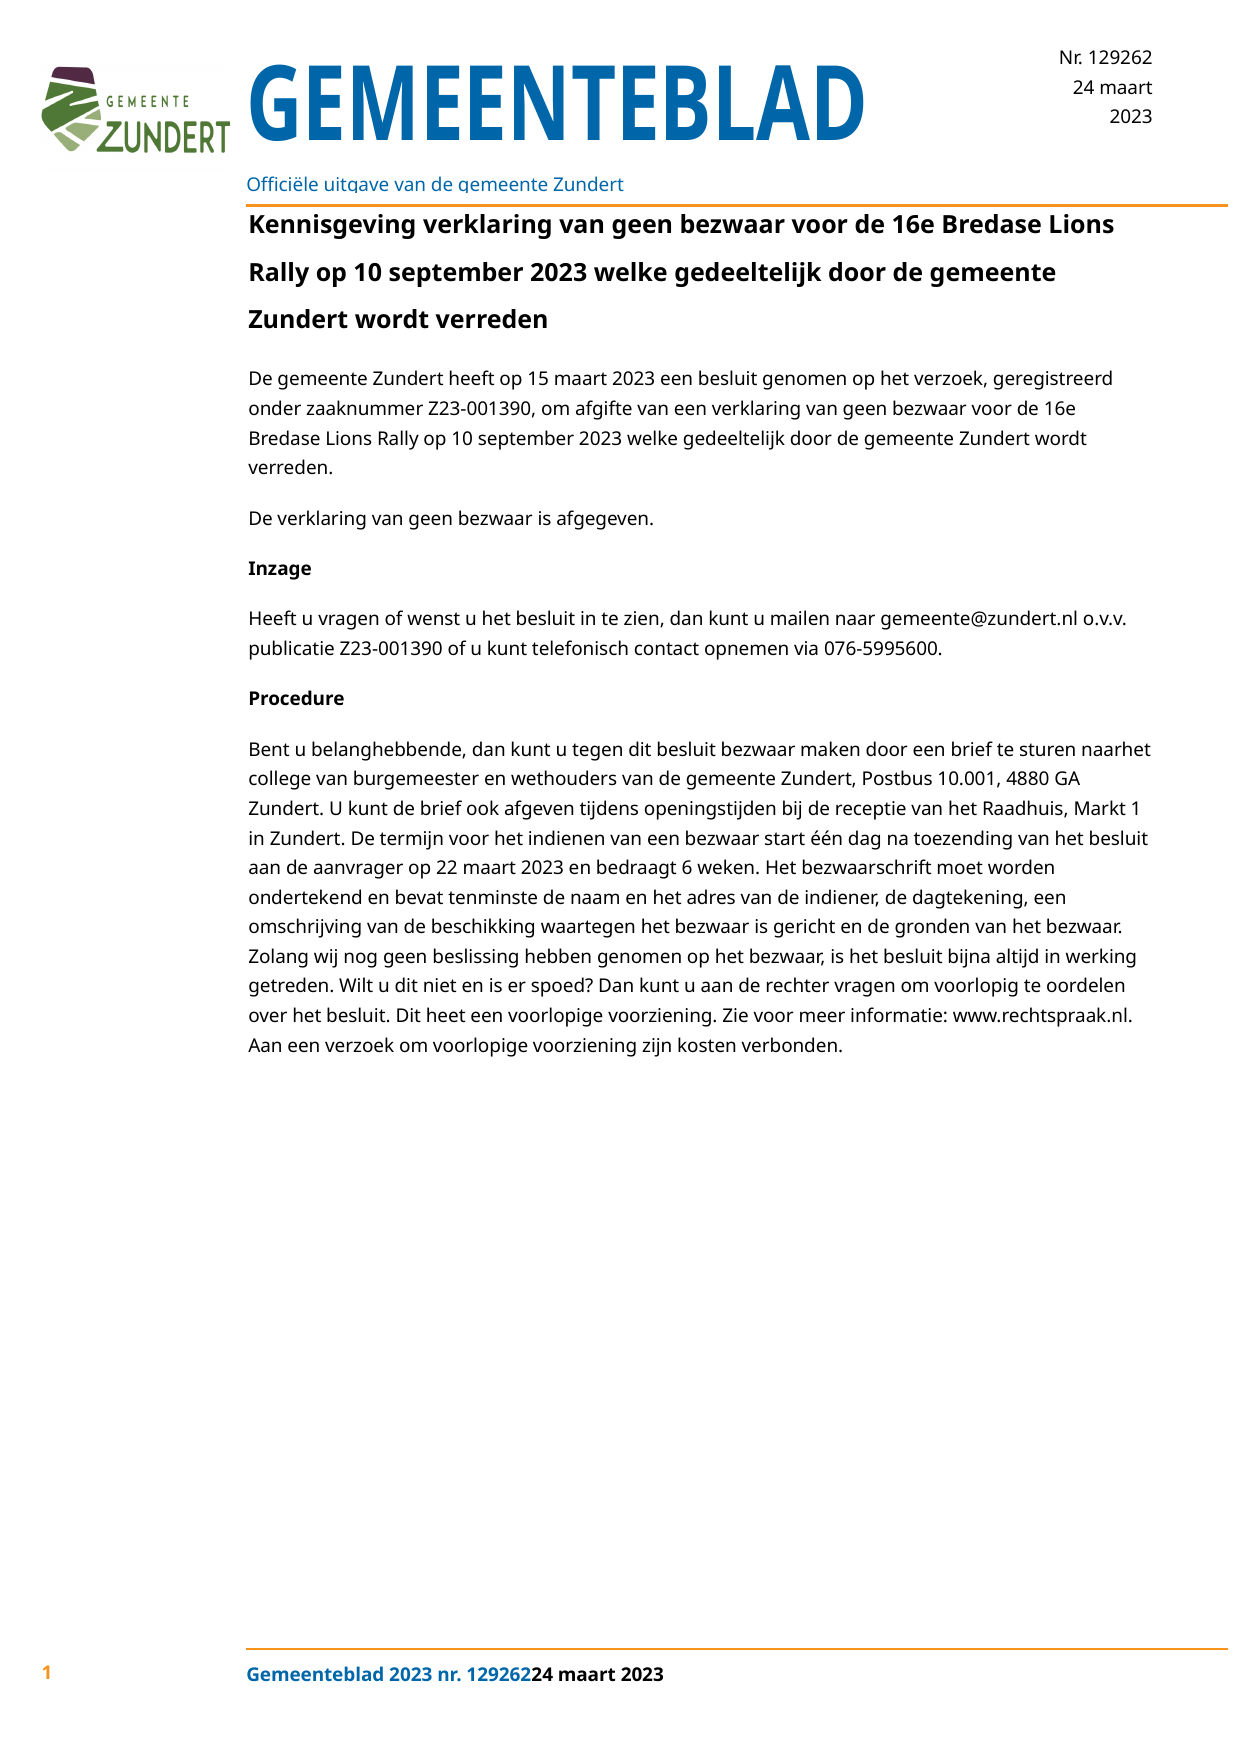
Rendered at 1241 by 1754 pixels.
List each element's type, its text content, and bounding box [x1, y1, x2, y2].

text De verklaring van geen bezwaar is afgegeven. [248, 505, 1152, 530]
text Inzage [248, 555, 1152, 581]
text Bent u belanghebbende, dan kunt u tegen dit besluit bezwaar maken door een brief te sturen naarhet college van burgemeester en wethouders van de gemeente Zundert, Postbus 10.001, 4880 GA Zundert. U kunt de brief ook afgeven tijdens openingstijden bij de receptie van het Raadhuis, Markt 1 in Zundert. De termijn voor het indienen van een bezwaar start één dag na toezending van het besluit aan de aanvrager op 22 maart 2023 en bedraagt 6 weken. Het bezwaarschrift moet worden ondertekend en bevat tenminste de naam en het adres van de indiener, de dagtekening, een omschrijving van de beschikking waartegen het bezwaar is gericht en de gronden van het bezwaar. Zolang wij nog geen beslissing hebben genomen op het bezwaar, is het besluit bijna altijd in werking getreden. Wilt u dit niet en is er spoed? Dan kunt u aan de rechter vragen om voorlopig te oordelen over het besluit. Dit heet een voorlopige voorziening. Zie voor meer informatie: www.rechtspraak.nl. Aan een verzoek om voorlopige voorziening zijn kosten verbonden. [248, 736, 1152, 1057]
text Kennisgeving verklaring van geen bezwaar voor de 16e Bredase Lions Rally op 10 september 2023 welke gedeeltelijk door de gemeente Zundert wordt verreden [248, 207, 1152, 336]
text Procedure [248, 686, 1152, 711]
picture [41, 47, 231, 172]
text De gemeente Zundert heeft op 15 maart 2023 een besluit genomen op het verzoek, geregistreerd onder zaaknummer Z23-001390, om afgifte van een verklaring van geen bezwaar voor de 16e Bredase Lions Rally op 10 september 2023 welke gedeeltelijk door de gemeente Zundert wordt verreden. [248, 366, 1152, 480]
text Heeft u vragen of wenst u het besluit in te zien, dan kunt u mailen naar gemeente@zundert.nl o.v.v. publicatie Z23-001390 of u kunt telefonisch contact opnemen via 076-5995600. [248, 606, 1152, 661]
